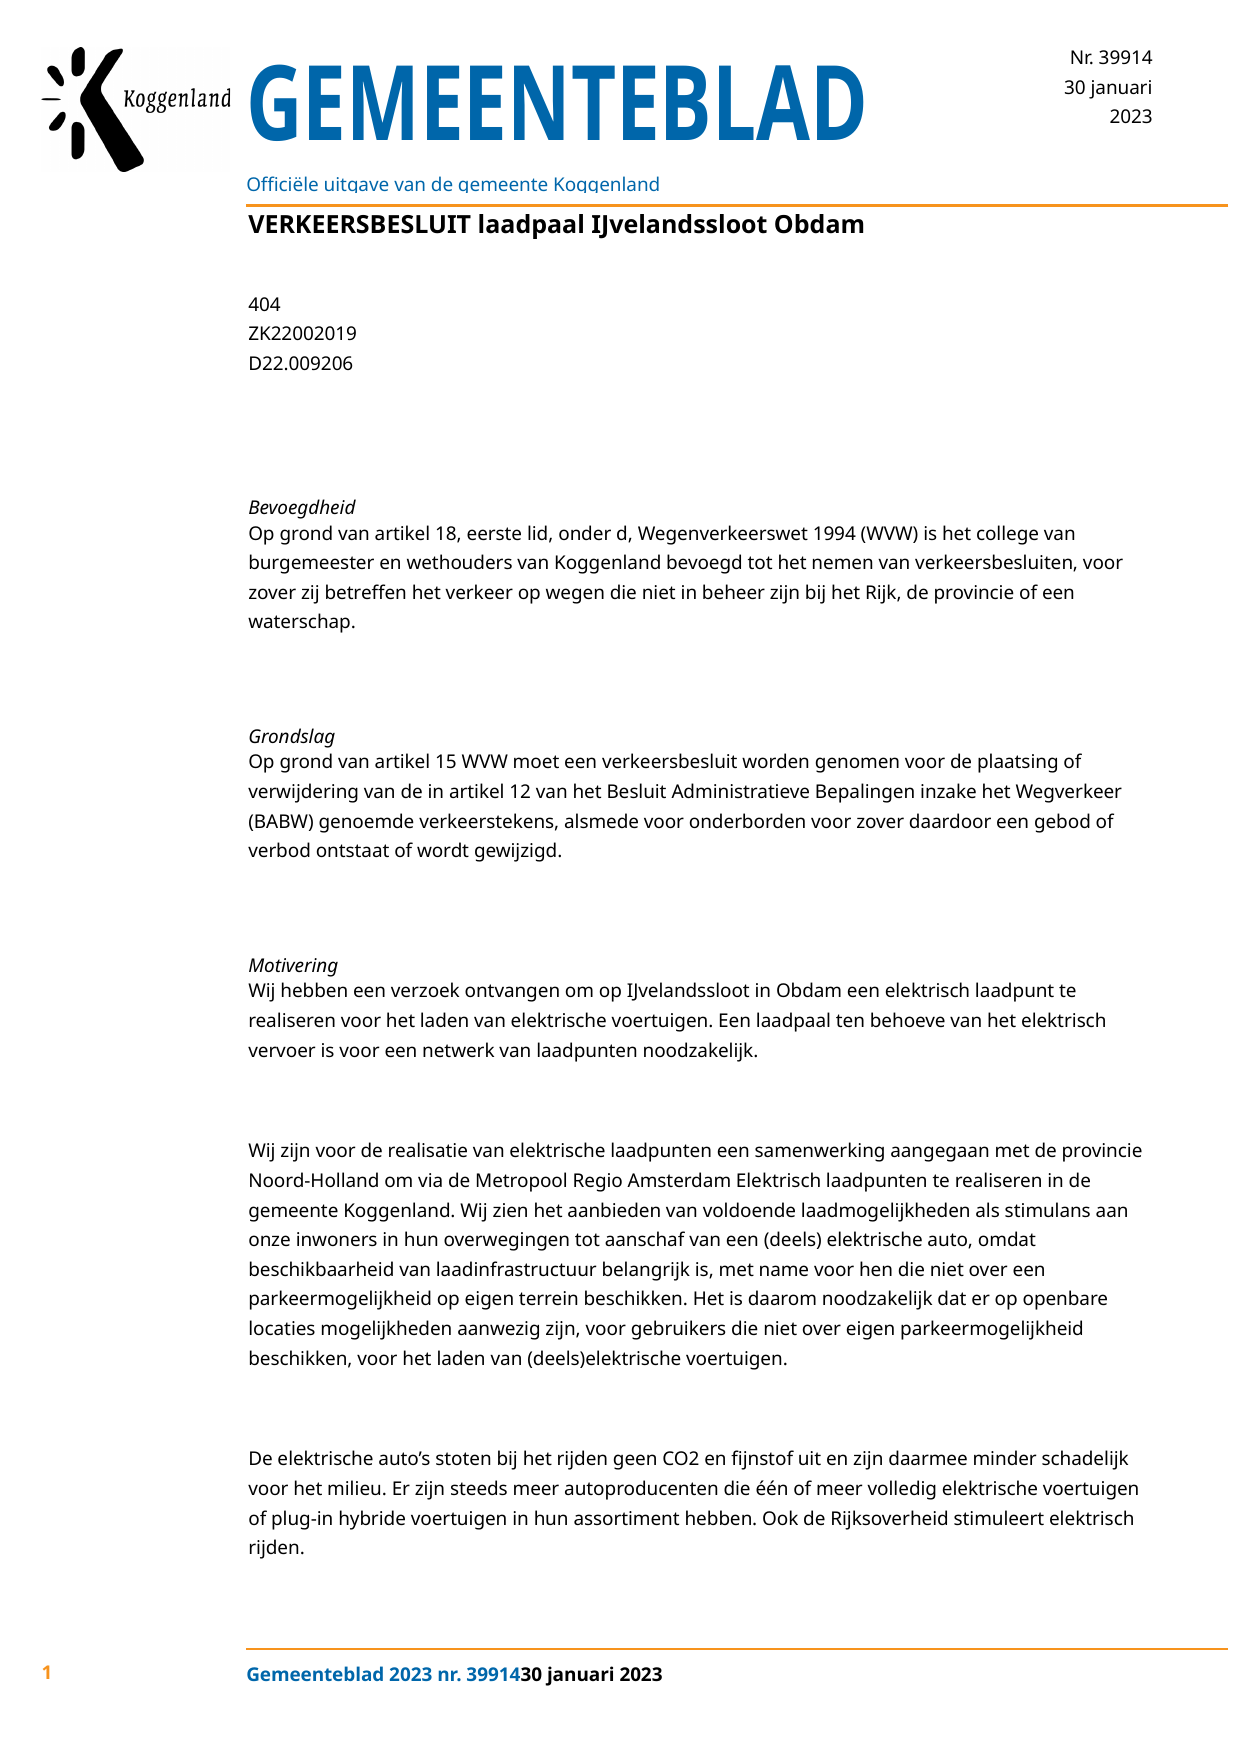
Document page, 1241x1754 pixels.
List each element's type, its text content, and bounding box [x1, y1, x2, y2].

text Op grond van artikel 15 WVW moet een verkeersbesluit worden genomen voor de plaatsing of verwijdering van de in artikel 12 van het Besluit Administratieve Bepalingen inzake het Wegverkeer (BABW) genoemde verkeerstekens, alsmede voor onderborden voor zover daardoor een gebod of verbod ontstaat of wordt gewijzigd. [248, 749, 1152, 863]
text Motivering [248, 952, 1152, 978]
text 404 [248, 291, 1152, 317]
text Wij zijn voor de realisatie van elektrische laadpunten een samenwerking aangegaan met de provincie Noord-Holland om via de Metropool Regio Amsterdam Elektrisch laadpunten te realiseren in de gemeente Koggenland. Wij zien het aanbieden van voldoende laadmogelijkheden als stimulans aan onze inwoners in hun overwegingen tot aanschaf van een (deels) elektrische auto, omdat beschikbaarheid van laadinfrastructuur belangrijk is, met name voor hen die niet over een parkeermogelijkheid op eigen terrein beschikken. Het is daarom noodzakelijk dat er op openbare locaties mogelijkheden aanwezig zijn, voor gebruikers die niet over eigen parkeermogelijkheid beschikken, voor het laden van (deels)elektrische voertuigen. [248, 1138, 1152, 1370]
text Bevoegdheid [248, 494, 1152, 520]
text Op grond van artikel 18, eerste lid, onder d, Wegenverkeerswet 1994 (WVW) is het college van burgemeester en wethouders van Koggenland bevoegd tot het nemen van verkeersbesluiten, voor zover zij betreffen het verkeer op wegen die niet in beheer zijn bij het Rijk, de provincie of een waterschap. [248, 520, 1152, 634]
text De elektrische auto’s stoten bij het rijden geen CO2 en fijnstof uit en zijn daarmee minder schadelijk voor het milieu. Er zijn steeds meer autoproducenten die één of meer volledig elektrische voertuigen of plug-in hybride voertuigen in hun assortiment hebben. Ook de Rijksoverheid stimuleert elektrisch rijden. [248, 1446, 1152, 1560]
text D22.009206 [248, 350, 1152, 376]
text ZK22002019 [248, 321, 1152, 346]
text Wij hebben een verzoek ontvangen om op IJvelandssloot in Obdam een elektrisch laadpunt te realiseren voor het laden van elektrische voertuigen. Een laadpaal ten behoeve van het elektrisch vervoer is voor een netwerk van laadpunten noodzakelijk. [248, 978, 1152, 1062]
picture [41, 47, 231, 172]
text Grondslag [248, 723, 1152, 749]
text VERKEERSBESLUIT laadpaal IJvelandssloot Obdam [248, 207, 1152, 241]
